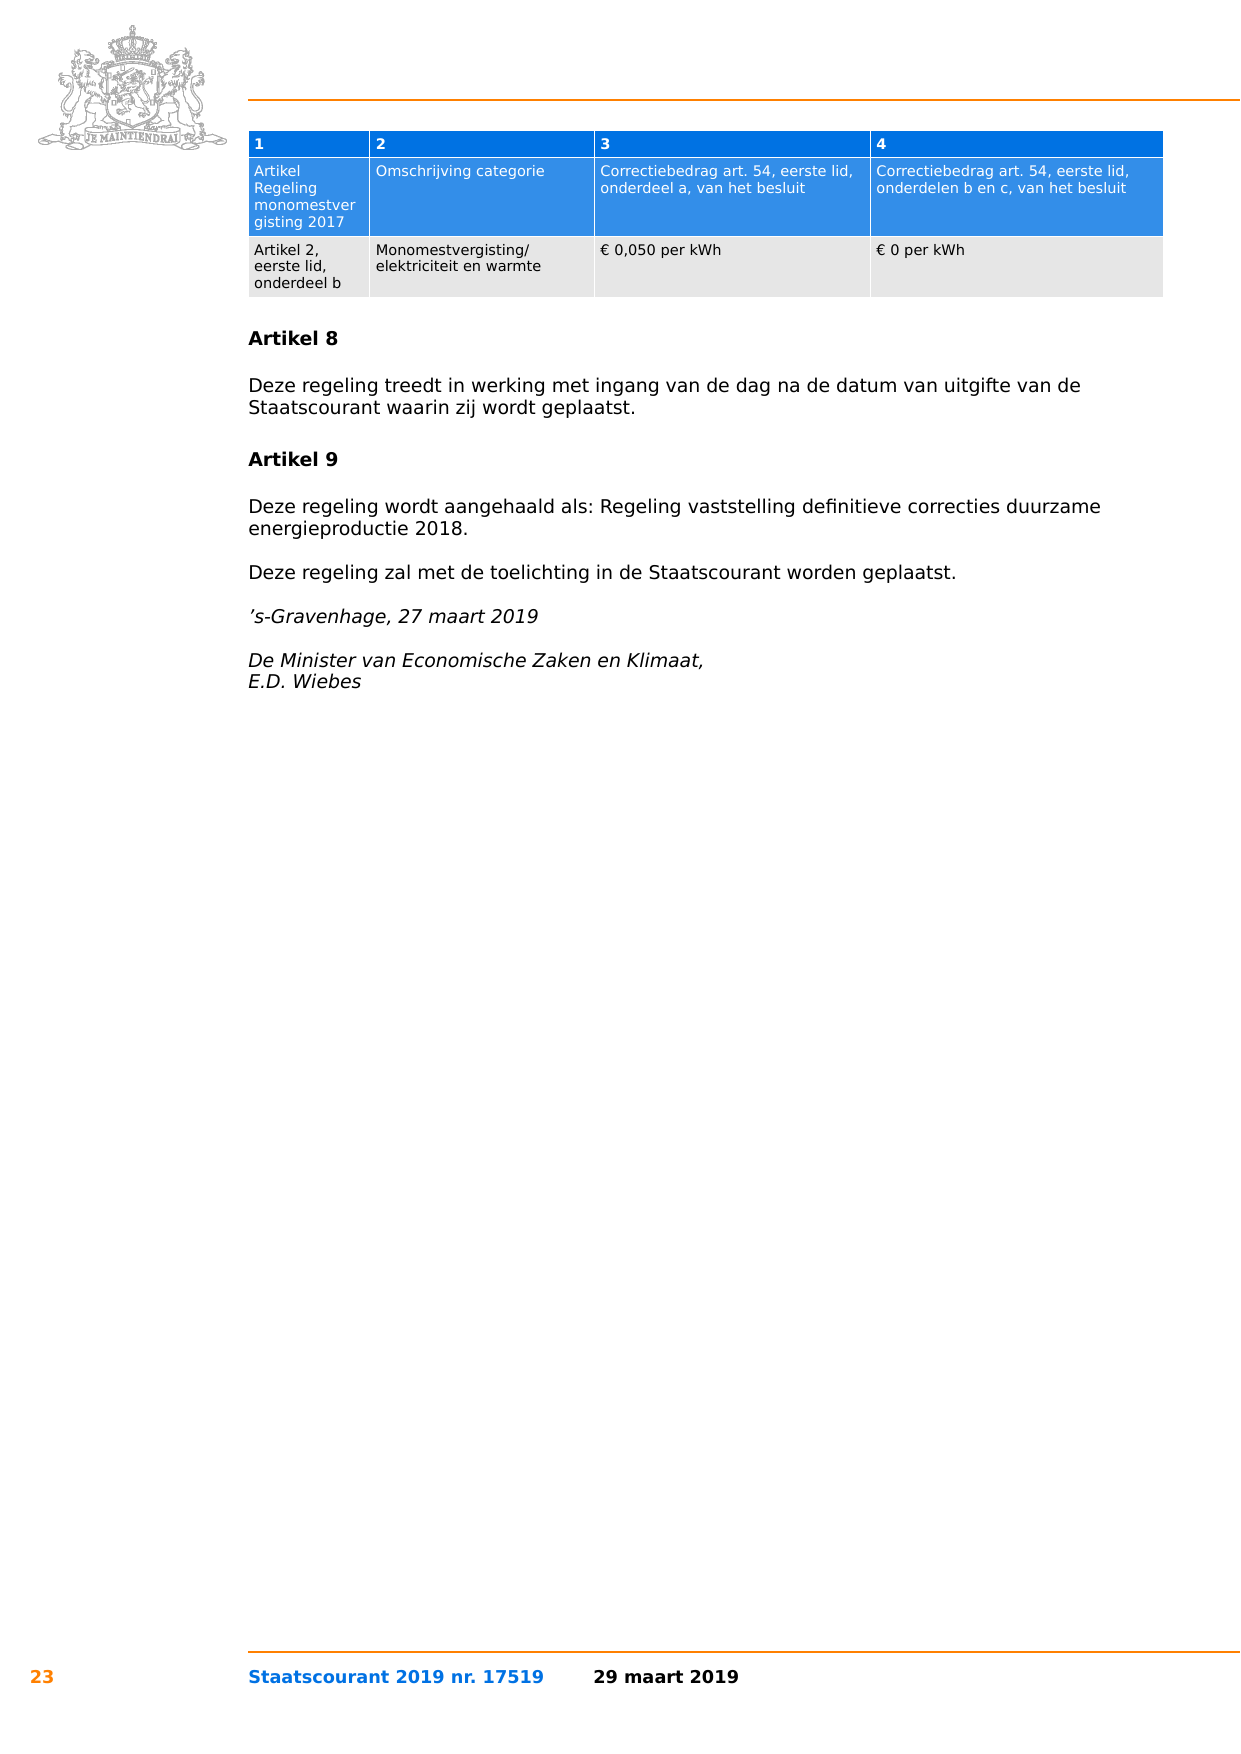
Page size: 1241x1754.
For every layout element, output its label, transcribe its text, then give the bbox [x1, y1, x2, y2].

text Deze regeling zal met de toelichting in de Staatscourant worden geplaatst. [248, 562, 1163, 584]
text Deze regeling wordt aangehaald als: Regeling vaststelling definitieve correcties duurzame energieproductie 2018. [248, 496, 1163, 540]
table_header 3 [595, 131, 870, 157]
table_cell Correctiebedrag art. 54, eerste lid, onderdelen b en c, van het besluit [871, 158, 1163, 236]
table_header 4 [871, 131, 1163, 157]
table_cell € 0 per kWh [871, 237, 1163, 297]
subtitle Artikel 9 [248, 449, 1163, 471]
table_cell Artikel 2, eerste lid, onderdeel b [249, 237, 369, 297]
table_header 2 [370, 131, 594, 157]
table_cell Correctiebedrag art. 54, eerste lid, onderdeel a, van het besluit [595, 158, 870, 236]
table_header 1 [249, 131, 369, 157]
text De Minister van Economische Zaken en Klimaat, E.D. Wiebes [248, 649, 1163, 693]
table_cell Artikel Regeling monomestvergisting 2017 [249, 158, 369, 236]
table_cell Monomestvergisting/elektriciteit en warmte [370, 237, 594, 297]
table_cell Omschrijving categorie [370, 158, 594, 236]
subtitle Artikel 8 [248, 328, 1163, 350]
text Deze regeling treedt in werking met ingang van de dag na de datum van uitgifte van de Staatscourant waarin zij wordt geplaatst. [248, 375, 1163, 419]
table_cell € 0,050 per kWh [595, 237, 870, 297]
text ’s-Gravenhage, 27 maart 2019 [248, 606, 1163, 628]
picture [38, 25, 227, 150]
